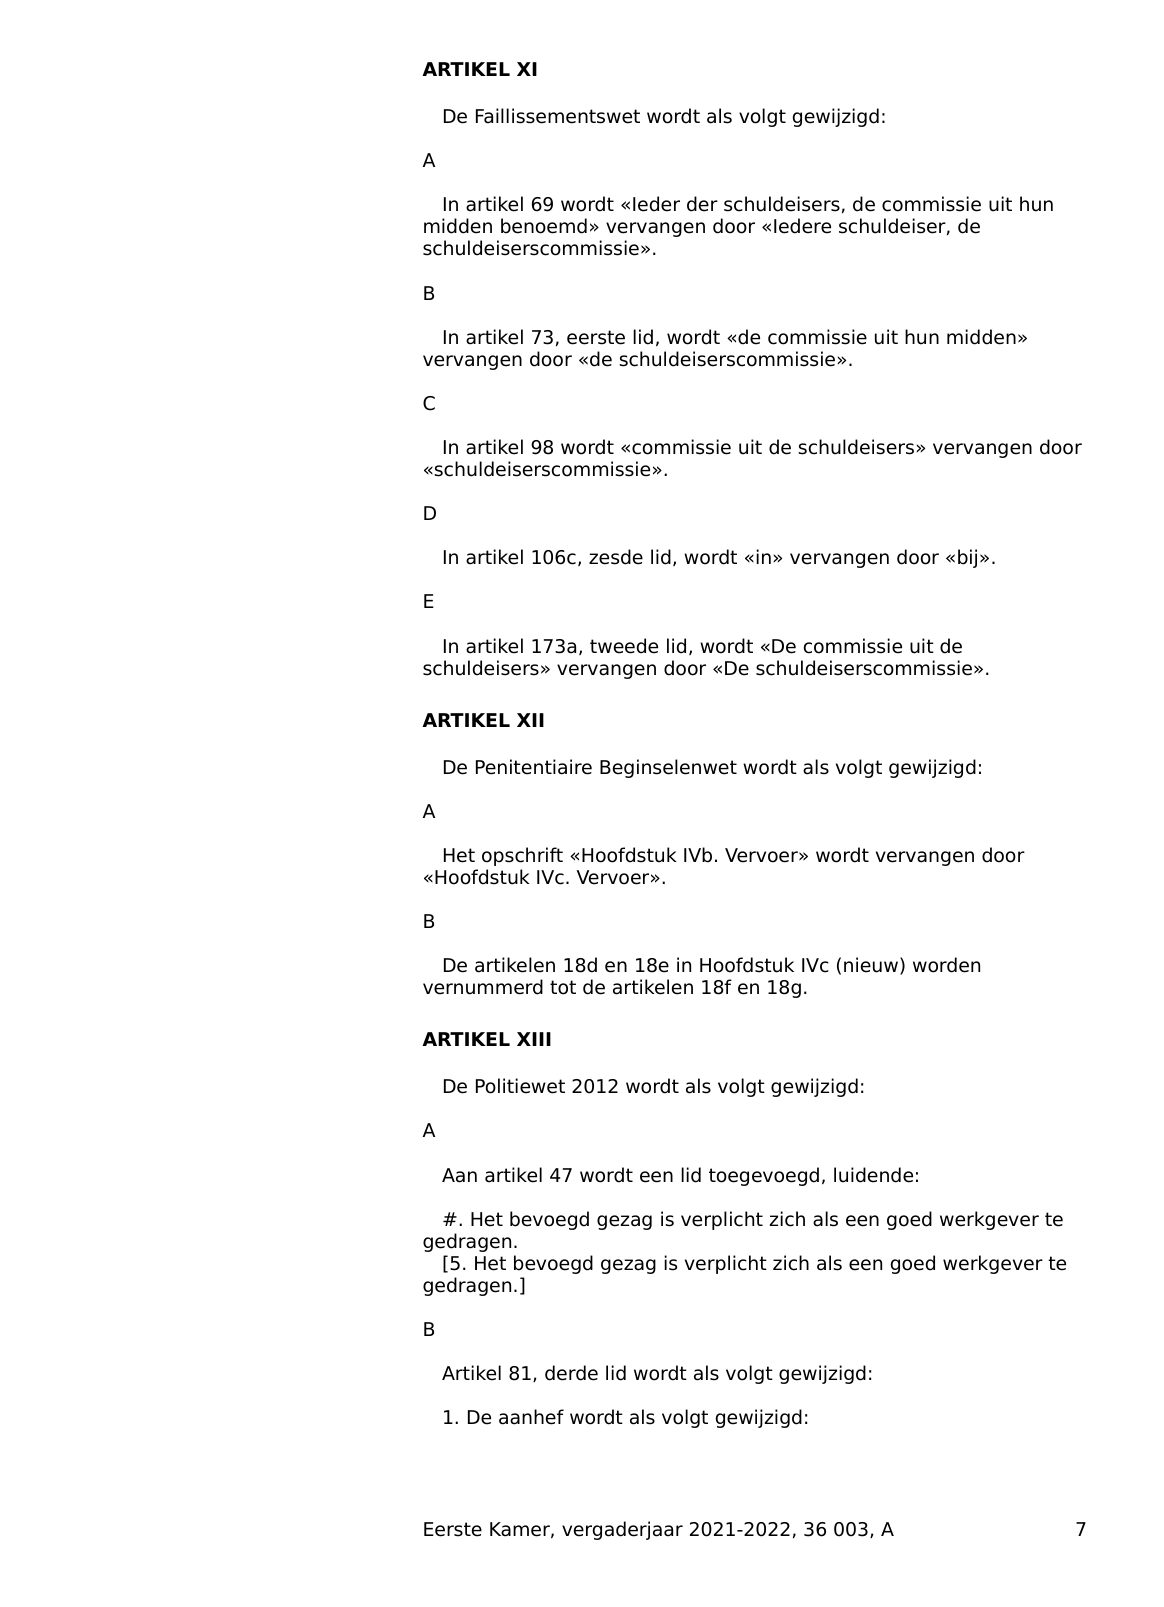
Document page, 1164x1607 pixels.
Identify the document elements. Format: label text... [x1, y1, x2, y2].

text #. Het bevoegd gezag is verplicht zich als een goed werkgever te gedragen. [422, 1209, 1087, 1253]
text In artikel 73, eerste lid, wordt «de commissie uit hun midden» vervangen door «de schuldeiserscommissie». [422, 327, 1087, 371]
text Aan artikel 47 wordt een lid toegevoegd, luidende: [422, 1164, 1087, 1186]
text A [422, 1120, 1087, 1142]
text A [422, 801, 1087, 823]
text De Penitentiaire Beginselenwet wordt als volgt gewijzigd: [422, 757, 1087, 778]
text De artikelen 18d en 18e in Hoofdstuk IVc (nieuw) worden vernummerd tot de artikelen 18f en 18g. [422, 955, 1087, 999]
subtitle ARTIKEL XIII [422, 1029, 1087, 1051]
text B [422, 282, 1087, 304]
text In artikel 106c, zesde lid, wordt «in» vervangen door «bij». [422, 547, 1087, 569]
text E [422, 591, 1087, 613]
subtitle ARTIKEL XI [422, 59, 1087, 81]
text C [422, 393, 1087, 415]
text Artikel 81, derde lid wordt als volgt gewijzigd: [422, 1363, 1087, 1385]
text In artikel 173a, tweede lid, wordt «De commissie uit de schuldeisers» vervangen door «De schuldeiserscommissie». [422, 636, 1087, 679]
text B [422, 911, 1087, 933]
text De Politiewet 2012 wordt als volgt gewijzigd: [422, 1076, 1087, 1098]
text In artikel 98 wordt «commissie uit de schuldeisers» vervangen door «schuldeiserscommissie». [422, 437, 1087, 481]
text In artikel 69 wordt «Ieder der schuldeisers, de commissie uit hun midden benoemd» vervangen door «Iedere schuldeiser, de schuldeiserscommissie». [422, 194, 1087, 260]
text B [422, 1319, 1087, 1341]
text A [422, 150, 1087, 172]
subtitle ARTIKEL XII [422, 709, 1087, 732]
text Het opschrift «Hoofdstuk IVb. Vervoer» wordt vervangen door «Hoofdstuk IVc. Vervoer». [422, 845, 1087, 889]
text 1. De aanhef wordt als volgt gewijzigd: [422, 1407, 1087, 1429]
text De Faillissementswet wordt als volgt gewijzigd: [422, 106, 1087, 128]
text [5. Het bevoegd gezag is verplicht zich als een goed werkgever te gedragen.] [422, 1253, 1087, 1297]
text D [422, 503, 1087, 525]
